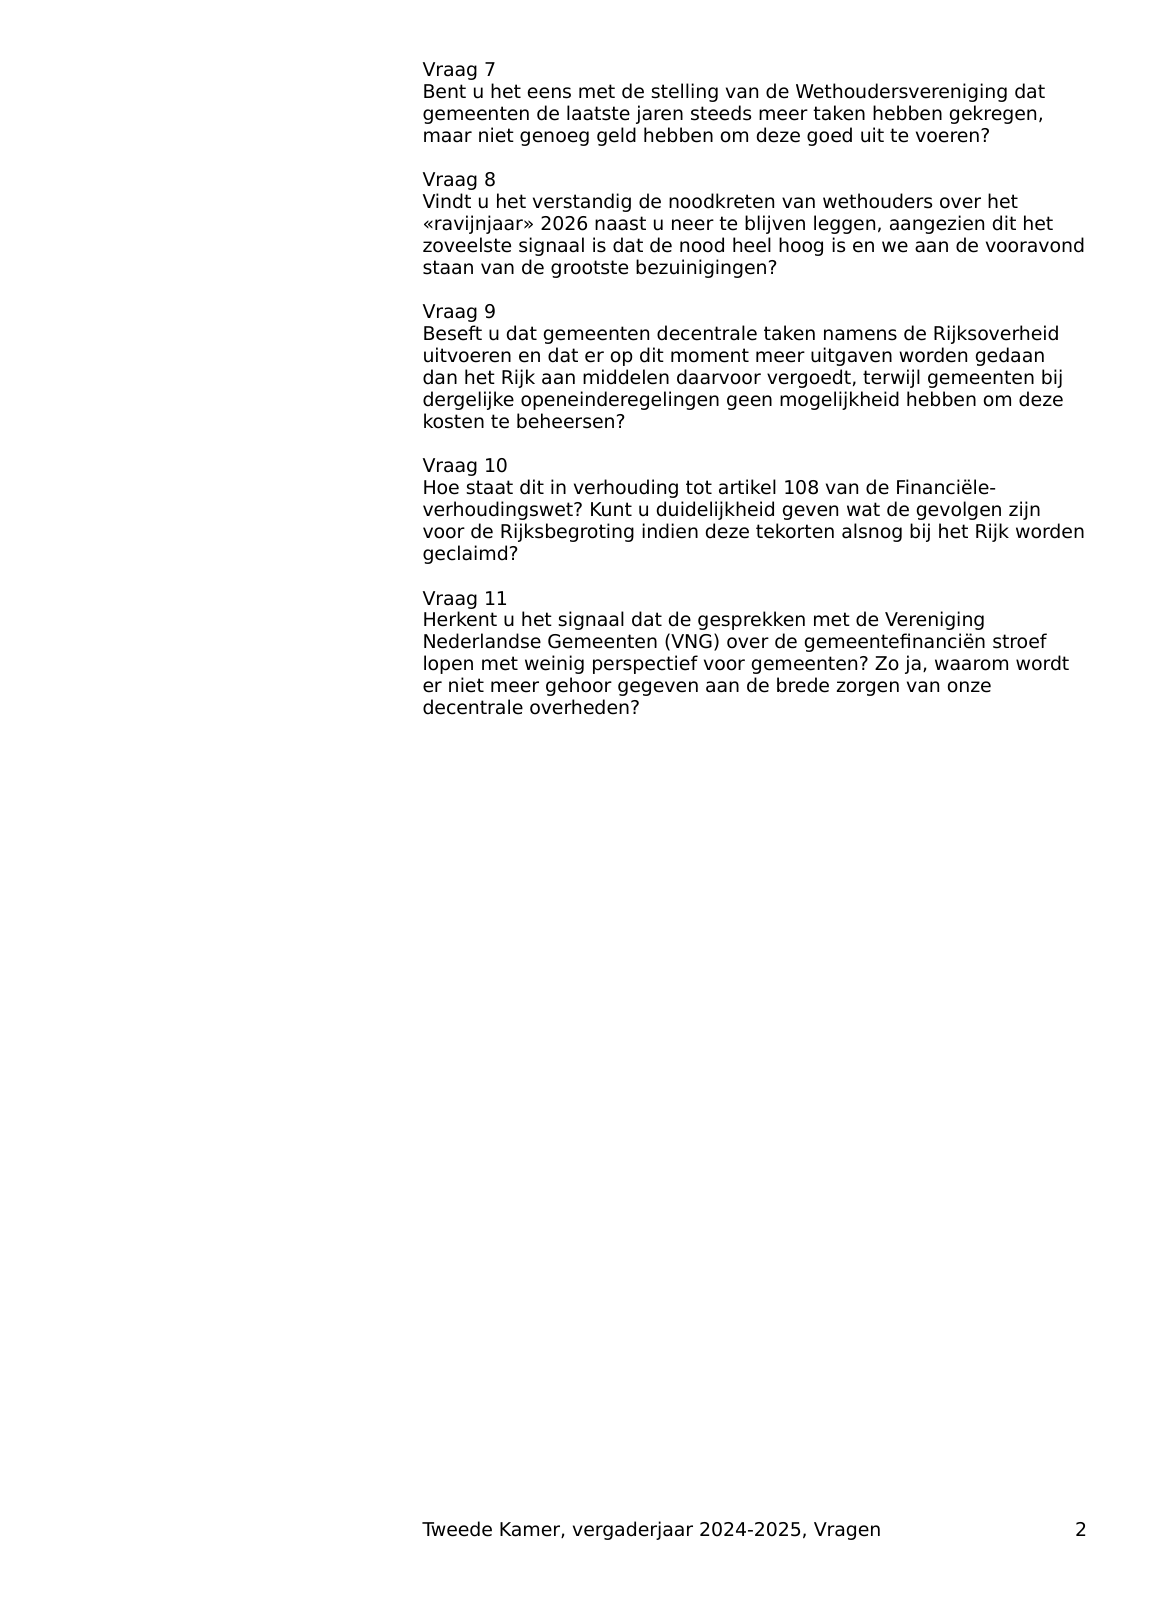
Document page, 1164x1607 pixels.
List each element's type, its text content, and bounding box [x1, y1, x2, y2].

text Bent u het eens met de stelling van de Wethoudersvereniging dat gemeenten de laatste jaren steeds meer taken hebben gekregen, maar niet genoeg geld hebben om deze goed uit te voeren? [422, 81, 1087, 147]
text Vraag 10 [422, 455, 1087, 477]
text Vraag 8 [422, 169, 1087, 191]
text Hoe staat dit in verhouding tot artikel 108 van de Financiële-verhoudingswet? Kunt u duidelijkheid geven wat de gevolgen zijn voor de Rijksbegroting indien deze tekorten alsnog bij het Rijk worden geclaimd? [422, 477, 1087, 565]
text Herkent u het signaal dat de gesprekken met de Vereniging Nederlandse Gemeenten (VNG) over de gemeentefinanciën stroef lopen met weinig perspectief voor gemeenten? Zo ja, waarom wordt er niet meer gehoor gegeven aan de brede zorgen van onze decentrale overheden? [422, 609, 1087, 719]
text Vraag 7 [422, 59, 1087, 81]
text Vraag 11 [422, 587, 1087, 609]
text Beseft u dat gemeenten decentrale taken namens de Rijksoverheid uitvoeren en dat er op dit moment meer uitgaven worden gedaan dan het Rijk aan middelen daarvoor vergoedt, terwijl gemeenten bij dergelijke openeinderegelingen geen mogelijkheid hebben om deze kosten te beheersen? [422, 323, 1087, 433]
text Vindt u het verstandig de noodkreten van wethouders over het «ravijnjaar» 2026 naast u neer te blijven leggen, aangezien dit het zoveelste signaal is dat de nood heel hoog is en we aan de vooravond staan van de grootste bezuinigingen? [422, 191, 1087, 279]
text Vraag 9 [422, 301, 1087, 323]
